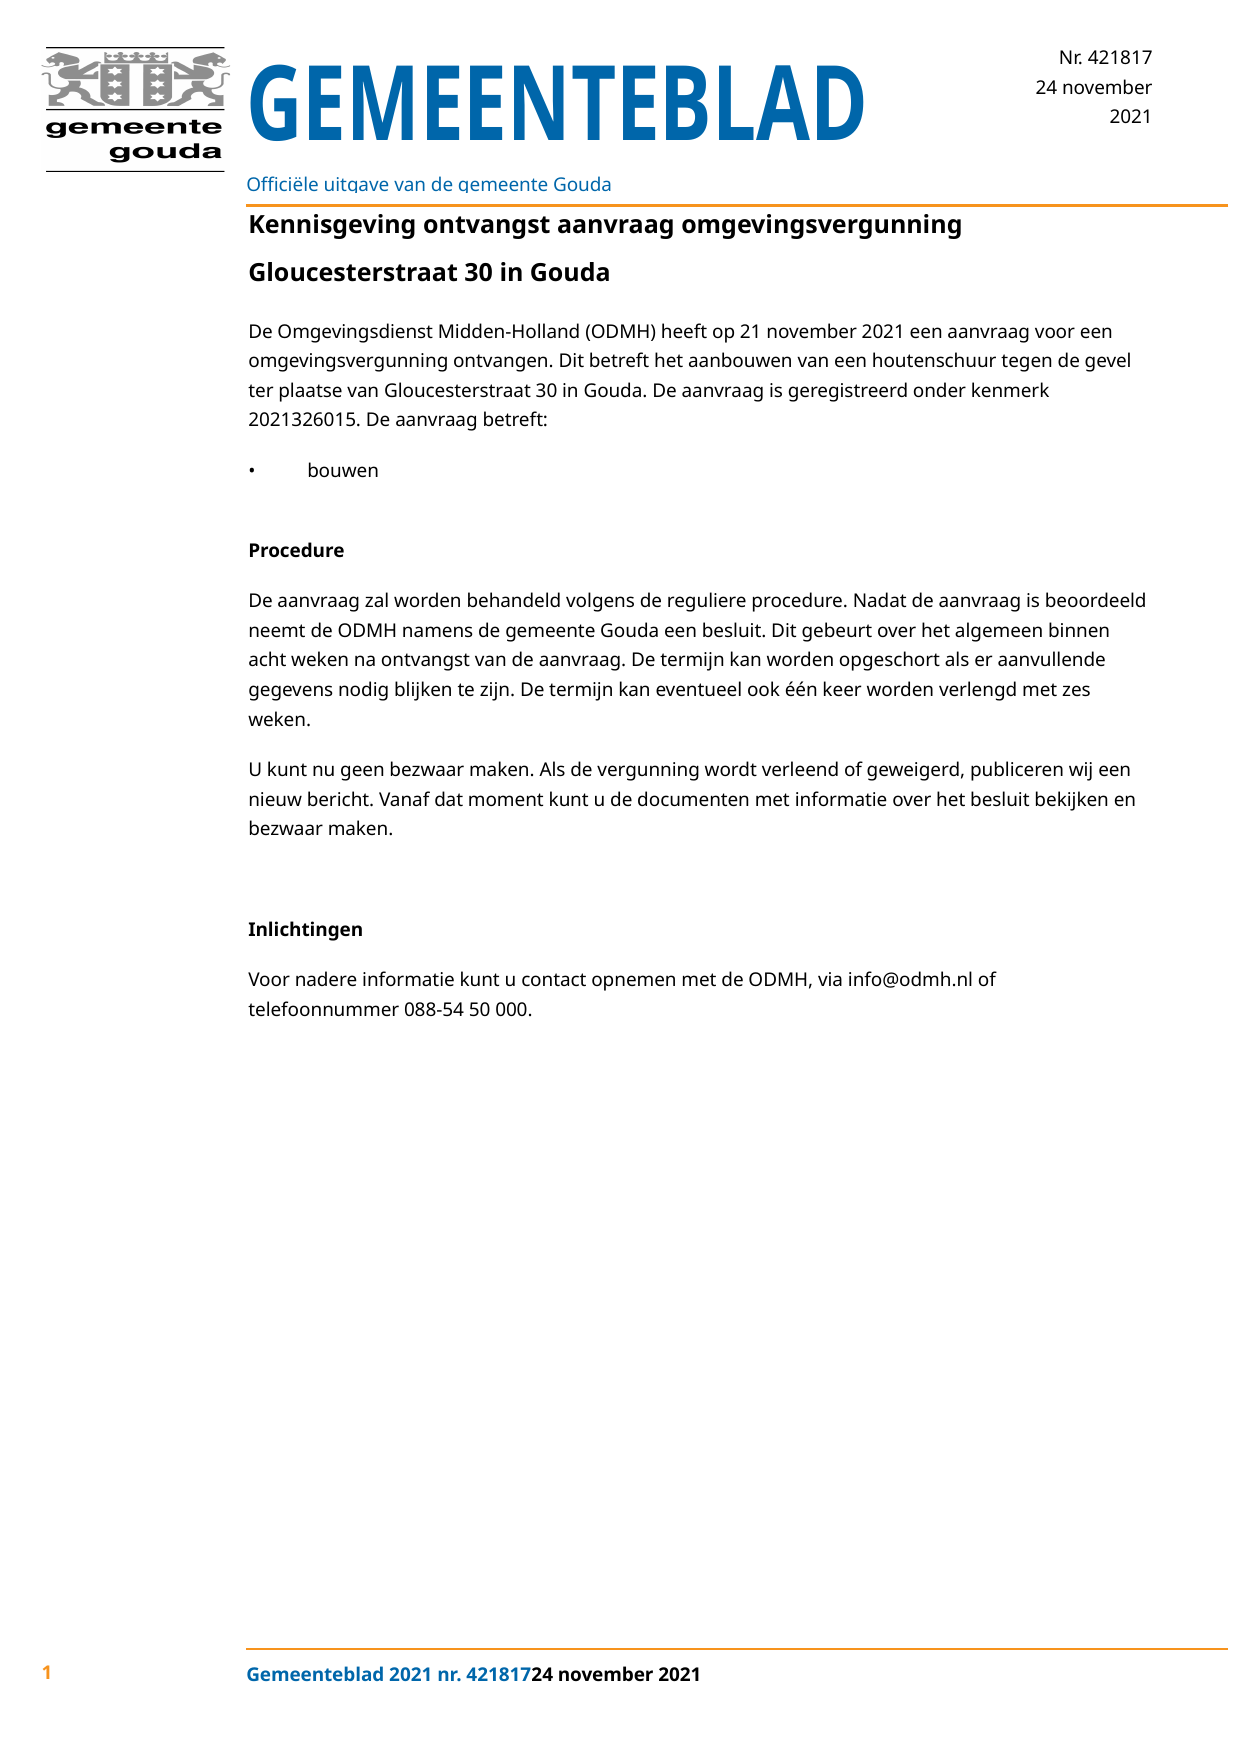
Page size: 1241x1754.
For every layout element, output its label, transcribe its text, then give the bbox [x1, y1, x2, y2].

picture [41, 47, 231, 172]
text Kennisgeving ontvangst aanvraag omgevingsvergunning Gloucesterstraat 30 in Gouda [248, 207, 1152, 288]
text De aanvraag zal worden behandeld volgens de reguliere procedure. Nadat de aanvraag is beoordeeld neemt de ODMH namens de gemeente Gouda een besluit. Dit gebeurt over het algemeen binnen acht weken na ontvangst van de aanvraag. De termijn kan worden opgeschort als er aanvullende gegevens nodig blijken te zijn. De termijn kan eventueel ook één keer worden verlengd met zes weken. [248, 587, 1152, 732]
text Inlichtingen [248, 916, 1152, 942]
text Voor nadere informatie kunt u contact opnemen met de ODMH, via info@odmh.nl of telefoonnummer 088-54 50 000. [248, 967, 1152, 1022]
text U kunt nu geen bezwaar maken. Als de vergunning wordt verleend of geweigerd, publiceren wij een nieuw bericht. Vanaf dat moment kunt u de documenten met informatie over het besluit bekijken en bezwaar maken. [248, 756, 1152, 841]
text De Omgevingsdienst Midden-Holland (ODMH) heeft op 21 november 2021 een aanvraag voor een omgevingsvergunning ontvangen. Dit betreft het aanbouwen van een houtenschuur tegen de gevel ter plaatse van Gloucesterstraat 30 in Gouda. De aanvraag is geregistreerd onder kenmerk 2021326015. De aanvraag betreft: [248, 318, 1152, 432]
text Procedure [248, 537, 1152, 563]
list bouwen [248, 457, 1152, 483]
